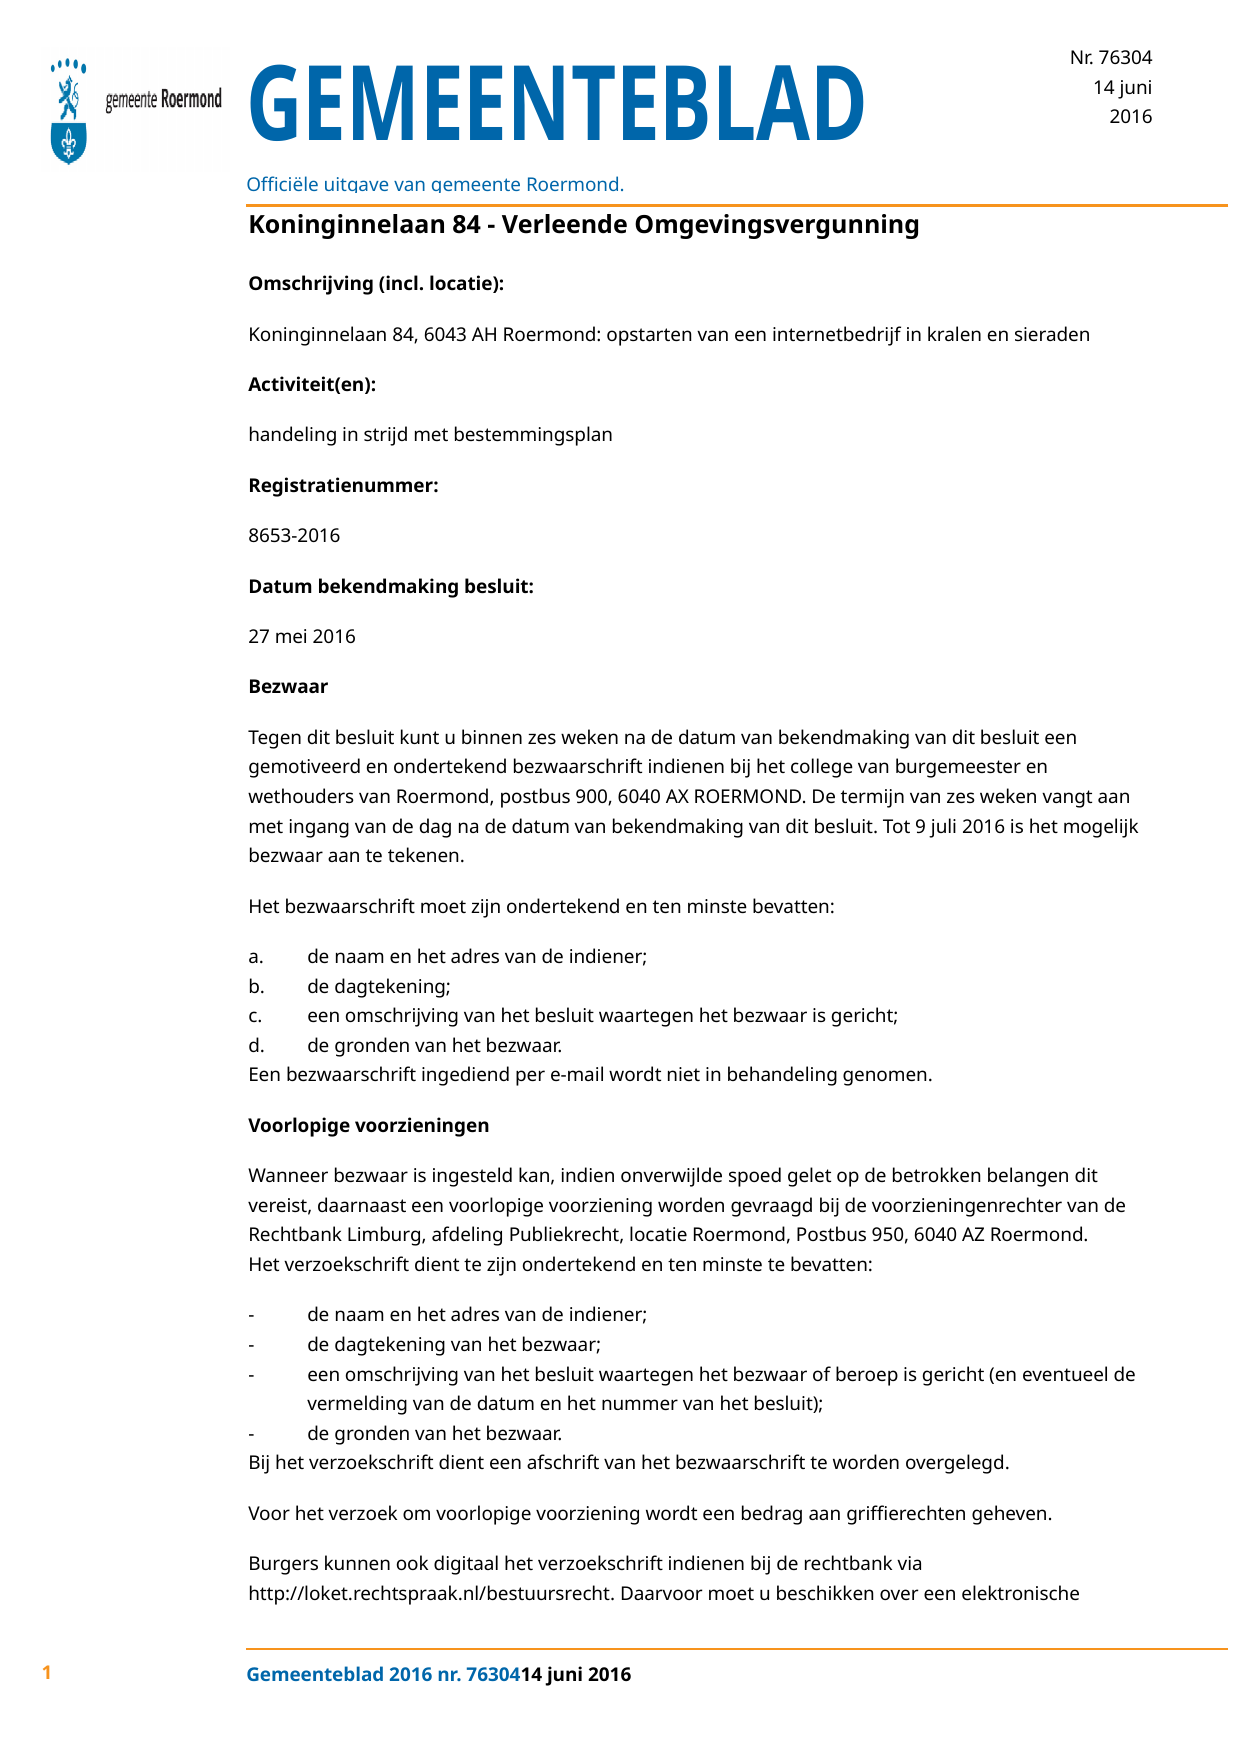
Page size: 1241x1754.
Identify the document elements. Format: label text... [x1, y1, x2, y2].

text Koninginnelaan 84 - Verleende Omgevingsvergunning [248, 207, 1152, 241]
text handeling in strijd met bestemmingsplan [248, 422, 1152, 447]
text Wanneer bezwaar is ingesteld kan, indien onverwijlde spoed gelet op de betrokken belangen dit vereist, daarnaast een voorlopige voorziening worden gevraagd bij de voorzieningenrechter van de Rechtbank Limburg, afdeling Publiekrecht, locatie Roermond, Postbus 950, 6040 AZ Roermond. Het verzoekschrift dient te zijn ondertekend en ten minste te bevatten: [248, 1162, 1152, 1277]
text Registratienummer: [248, 472, 1152, 498]
text Datum bekendmaking besluit: [248, 573, 1152, 598]
list de dagtekening; [248, 973, 1152, 998]
list een omschrijving van het besluit waartegen het bezwaar of beroep is gericht (en eventueel de vermelding van de datum en het nummer van het besluit); [248, 1361, 1152, 1416]
text Burgers kunnen ook digitaal het verzoekschrift indienen bij de rechtbank via http://loket.rechtspraak.nl/bestuursrecht. Daarvoor moet u beschikken over een elektronische [248, 1550, 1152, 1606]
text Bezwaar [248, 674, 1152, 699]
text Koninginnelaan 84, 6043 AH Roermond: opstarten van een internetbedrijf in kralen en sieraden [248, 321, 1152, 346]
text Tegen dit besluit kunt u binnen zes weken na de datum van bekendmaking van dit besluit een gemotiveerd en ondertekend bezwaarschrift indienen bij het college van burgemeester en wethouders van Roermond, postbus 900, 6040 AX ROERMOND. De termijn van zes weken vangt aan met ingang van de dag na de datum van bekendmaking van dit besluit. Tot 9 juli 2016 is het mogelijk bezwaar aan te tekenen. [248, 724, 1152, 868]
text Een bezwaarschrift ingediend per e-mail wordt niet in behandeling genomen. [248, 1062, 1152, 1087]
text 27 mei 2016 [248, 623, 1152, 649]
text Voor het verzoek om voorlopige voorziening wordt een bedrag aan griffierechten geheven. [248, 1500, 1152, 1526]
list de gronden van het bezwaar. [248, 1032, 1152, 1058]
text 8653-2016 [248, 522, 1152, 548]
list de dagtekening van het bezwaar; [248, 1331, 1152, 1357]
text Omschrijving (incl. locatie): [248, 270, 1152, 296]
text Voorlopige voorzieningen [248, 1112, 1152, 1138]
picture [41, 47, 231, 172]
list een omschrijving van het besluit waartegen het bezwaar is gericht; [248, 1002, 1152, 1028]
list de naam en het adres van de indiener; [248, 943, 1152, 969]
text Het bezwaarschrift moet zijn ondertekend en ten minste bevatten: [248, 893, 1152, 918]
text Bij het verzoekschrift dient een afschrift van het bezwaarschrift te worden overgelegd. [248, 1449, 1152, 1475]
list de naam en het adres van de indiener; [248, 1302, 1152, 1327]
list de gronden van het bezwaar. [248, 1420, 1152, 1446]
text Activiteit(en): [248, 371, 1152, 397]
